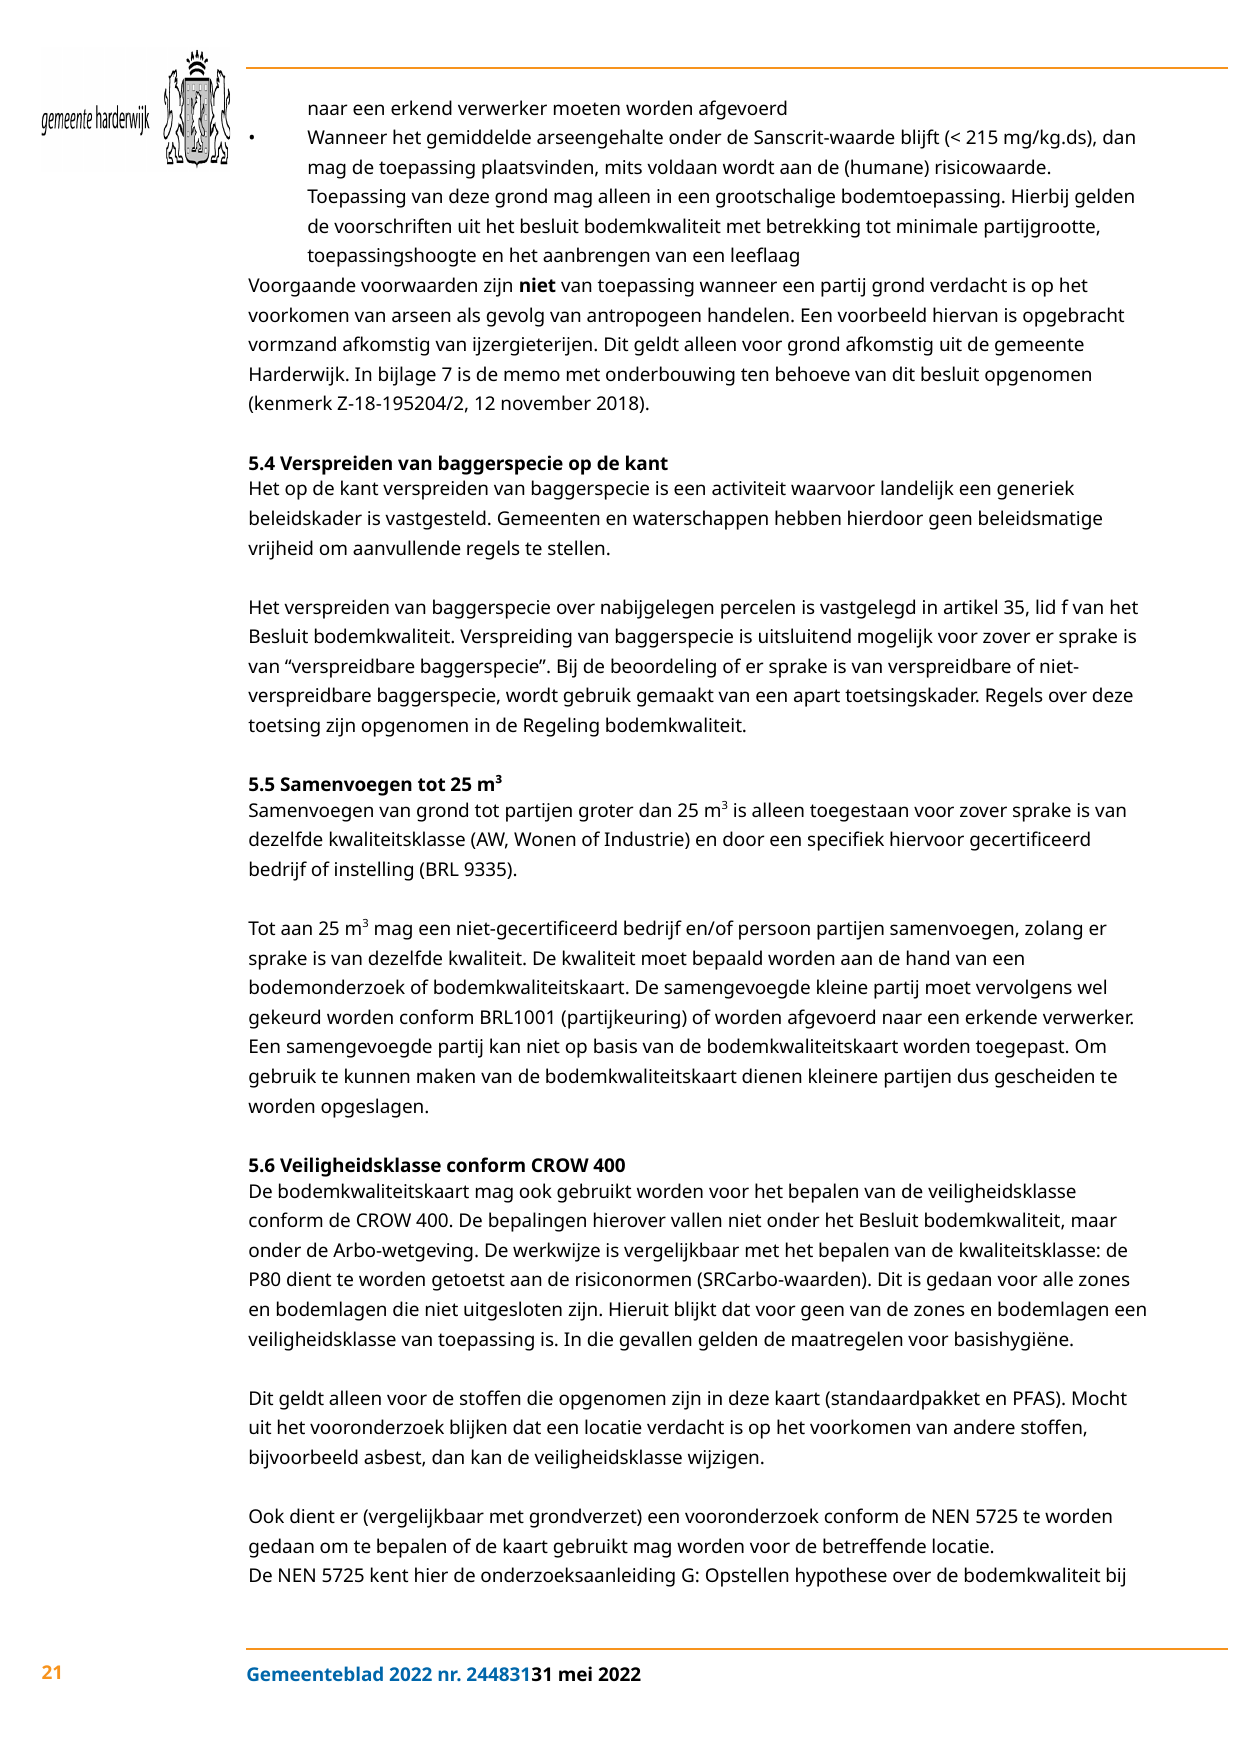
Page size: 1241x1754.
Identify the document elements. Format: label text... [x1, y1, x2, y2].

text Samenvoegen van grond tot partijen groter dan 25 m3 is alleen toegestaan voor zover sprake is van dezelfde kwaliteitsklasse (AW, Wonen of Industrie) en door een specifiek hiervoor gecertificeerd bedrijf of instelling (BRL 9335). [248, 797, 1152, 882]
text De bodemkwaliteitskaart mag ook gebruikt worden voor het bepalen van de veiligheidsklasse conform de CROW 400. De bepalingen hierover vallen niet onder het Besluit bodemkwaliteit, maar onder de Arbo-wetgeving. De werkwijze is vergelijkbaar met het bepalen van de kwaliteitsklasse: de P80 dient te worden getoetst aan de risiconormen (SRCarbo-waarden). Dit is gedaan voor alle zones en bodemlagen die niet uitgesloten zijn. Hieruit blijkt dat voor geen van de zones en bodemlagen een veiligheidsklasse van toepassing is. In die gevallen gelden de maatregelen voor basishygiëne. [248, 1178, 1152, 1351]
text 5.6 Veiligheidsklasse conform CROW 400 [248, 1152, 1152, 1178]
picture [41, 47, 231, 172]
text Dit geldt alleen voor de stoffen die opgenomen zijn in deze kaart (standaardpakket en PFAS). Mocht uit het vooronderzoek blijken dat een locatie verdacht is op het voorkomen van andere stoffen, bijvoorbeeld asbest, dan kan de veiligheidsklasse wijzigen. [248, 1385, 1152, 1470]
text De NEN 5725 kent hier de onderzoeksaanleiding G: Opstellen hypothese over de bodemkwaliteit bij [248, 1562, 1152, 1588]
text Tot aan 25 m3 mag een niet-gecertificeerd bedrijf en/of persoon partijen samenvoegen, zolang er sprake is van dezelfde kwaliteit. De kwaliteit moet bepaald worden aan de hand van een bodemonderzoek of bodemkwaliteitskaart. De samengevoegde kleine partij moet vervolgens wel gekeurd worden conform BRL1001 (partijkeuring) of worden afgevoerd naar een erkende verwerker. Een samengevoegde partij kan niet op basis van de bodemkwaliteitskaart worden toegepast. Om gebruik te kunnen maken van de bodemkwaliteitskaart dienen kleinere partijen dus gescheiden te worden opgeslagen. [248, 915, 1152, 1119]
text 5.5 Samenvoegen tot 25 m³ [248, 771, 1152, 797]
list Wanneer het gemiddelde arseengehalte onder de Sanscrit-waarde blijft (< 215 mg/kg.ds), dan mag de toepassing plaatsvinden, mits voldaan wordt aan de (humane) risicowaarde. Toepassing van deze grond mag alleen in een grootschalige bodemtoepassing. Hierbij gelden de voorschriften uit het besluit bodemkwaliteit met betrekking tot minimale partijgrootte, toepassingshoogte en het aanbrengen van een leeflaag [248, 124, 1152, 268]
text Voorgaande voorwaarden zijn niet van toepassing wanneer een partij grond verdacht is op het voorkomen van arseen als gevolg van antropogeen handelen. Een voorbeeld hiervan is opgebracht vormzand afkomstig van ijzergieterijen. Dit geldt alleen voor grond afkomstig uit de gemeente Harderwijk. In bijlage 7 is de memo met onderbouwing ten behoeve van dit besluit opgenomen (kenmerk Z-18-195204/2, 12 november 2018). [248, 272, 1152, 416]
text Het verspreiden van baggerspecie over nabijgelegen percelen is vastgelegd in artikel 35, lid f van het Besluit bodemkwaliteit. Verspreiding van baggerspecie is uitsluitend mogelijk voor zover er sprake is van “verspreidbare baggerspecie”. Bij de beoordeling of er sprake is van verspreidbare of niet-verspreidbare baggerspecie, wordt gebruik gemaakt van een apart toetsingskader. Regels over deze toetsing zijn opgenomen in de Regeling bodemkwaliteit. [248, 594, 1152, 738]
text Ook dient er (vergelijkbaar met grondverzet) een vooronderzoek conform de NEN 5725 te worden gedaan om te bepalen of de kaart gebruikt mag worden voor de betreffende locatie. [248, 1503, 1152, 1558]
text 5.4 Verspreiden van baggerspecie op de kant [248, 450, 1152, 476]
text Het op de kant verspreiden van baggerspecie is een activiteit waarvoor landelijk een generiek beleidskader is vastgesteld. Gemeenten en waterschappen hebben hierdoor geen beleidsmatige vrijheid om aanvullende regels te stellen. [248, 476, 1152, 560]
list naar een erkend verwerker moeten worden afgevoerd [248, 95, 1152, 121]
